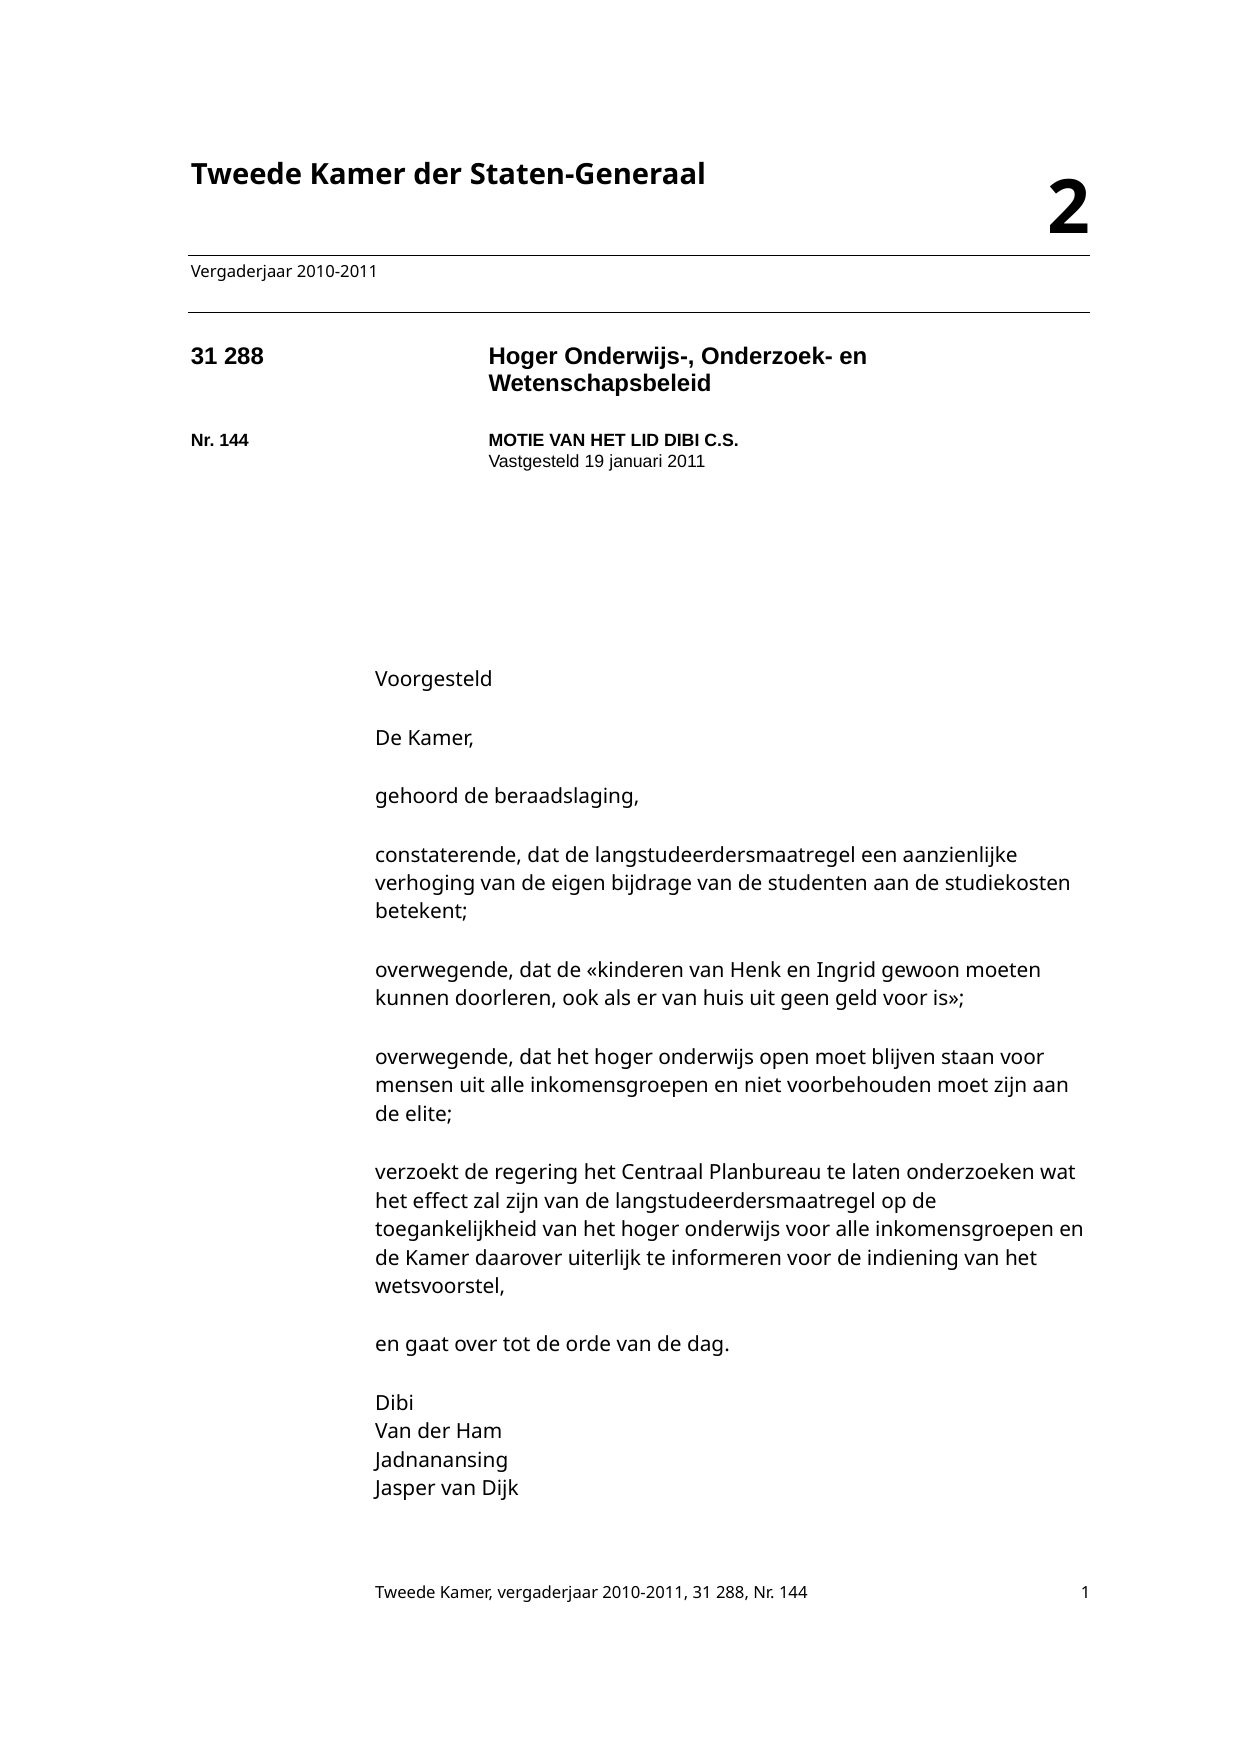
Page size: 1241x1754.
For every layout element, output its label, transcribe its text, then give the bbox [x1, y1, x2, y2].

table_cell Vergaderjaar 2010-2011 [188, 256, 485, 312]
text Jadnanansing [375, 1445, 1090, 1473]
text gehoord de beraadslaging, [375, 781, 1090, 810]
text en gaat over tot de orde van de dag. [375, 1329, 1090, 1358]
table_cell [485, 313, 1090, 339]
text constaterende, dat de langstudeerdersmaatregel een aanzienlijke verhoging van de eigen bijdrage van de studenten aan de studiekosten betekent; [375, 840, 1090, 925]
text overwegende, dat de «kinderen van Henk en Ingrid gewoon moeten kunnen doorleren, ook als er van huis uit geen geld voor is»; [375, 955, 1090, 1012]
text Voorgesteld [375, 664, 1090, 693]
table_cell [188, 313, 485, 339]
text verzoekt de regering het Centraal Planbureau te laten onderzoeken wat het effect zal zijn van de langstudeerdersmaatregel op de toegankelijkheid van het hoger onderwijs voor alle inkomensgroepen en de Kamer daarover uiterlijk te informeren voor de indiening van het wetsvoorstel, [375, 1157, 1090, 1299]
text Dibi [375, 1388, 1090, 1416]
table_cell Nr. 144 [188, 427, 485, 546]
table_cell 31 288 [188, 339, 485, 427]
text Van der Ham [375, 1416, 1090, 1445]
table_cell [485, 256, 1090, 312]
text overwegende, dat het hoger onderwijs open moet blijven staan voor mensen uit alle inkomensgroepen en niet voorbehouden moet zijn aan de elite; [375, 1042, 1090, 1127]
table_cell Hoger Onderwijs-, Onderzoek- en Wetenschapsbeleid [485, 339, 1090, 427]
text Jasper van Dijk [375, 1473, 1090, 1502]
text De Kamer, [375, 723, 1090, 751]
table_cell MOTIE VAN HET LID DIBI C.S. Vastgesteld 19 januari 2011 [485, 427, 1090, 546]
table_header 2 [910, 150, 1090, 255]
table_header Tweede Kamer der Staten-Generaal [188, 150, 909, 255]
